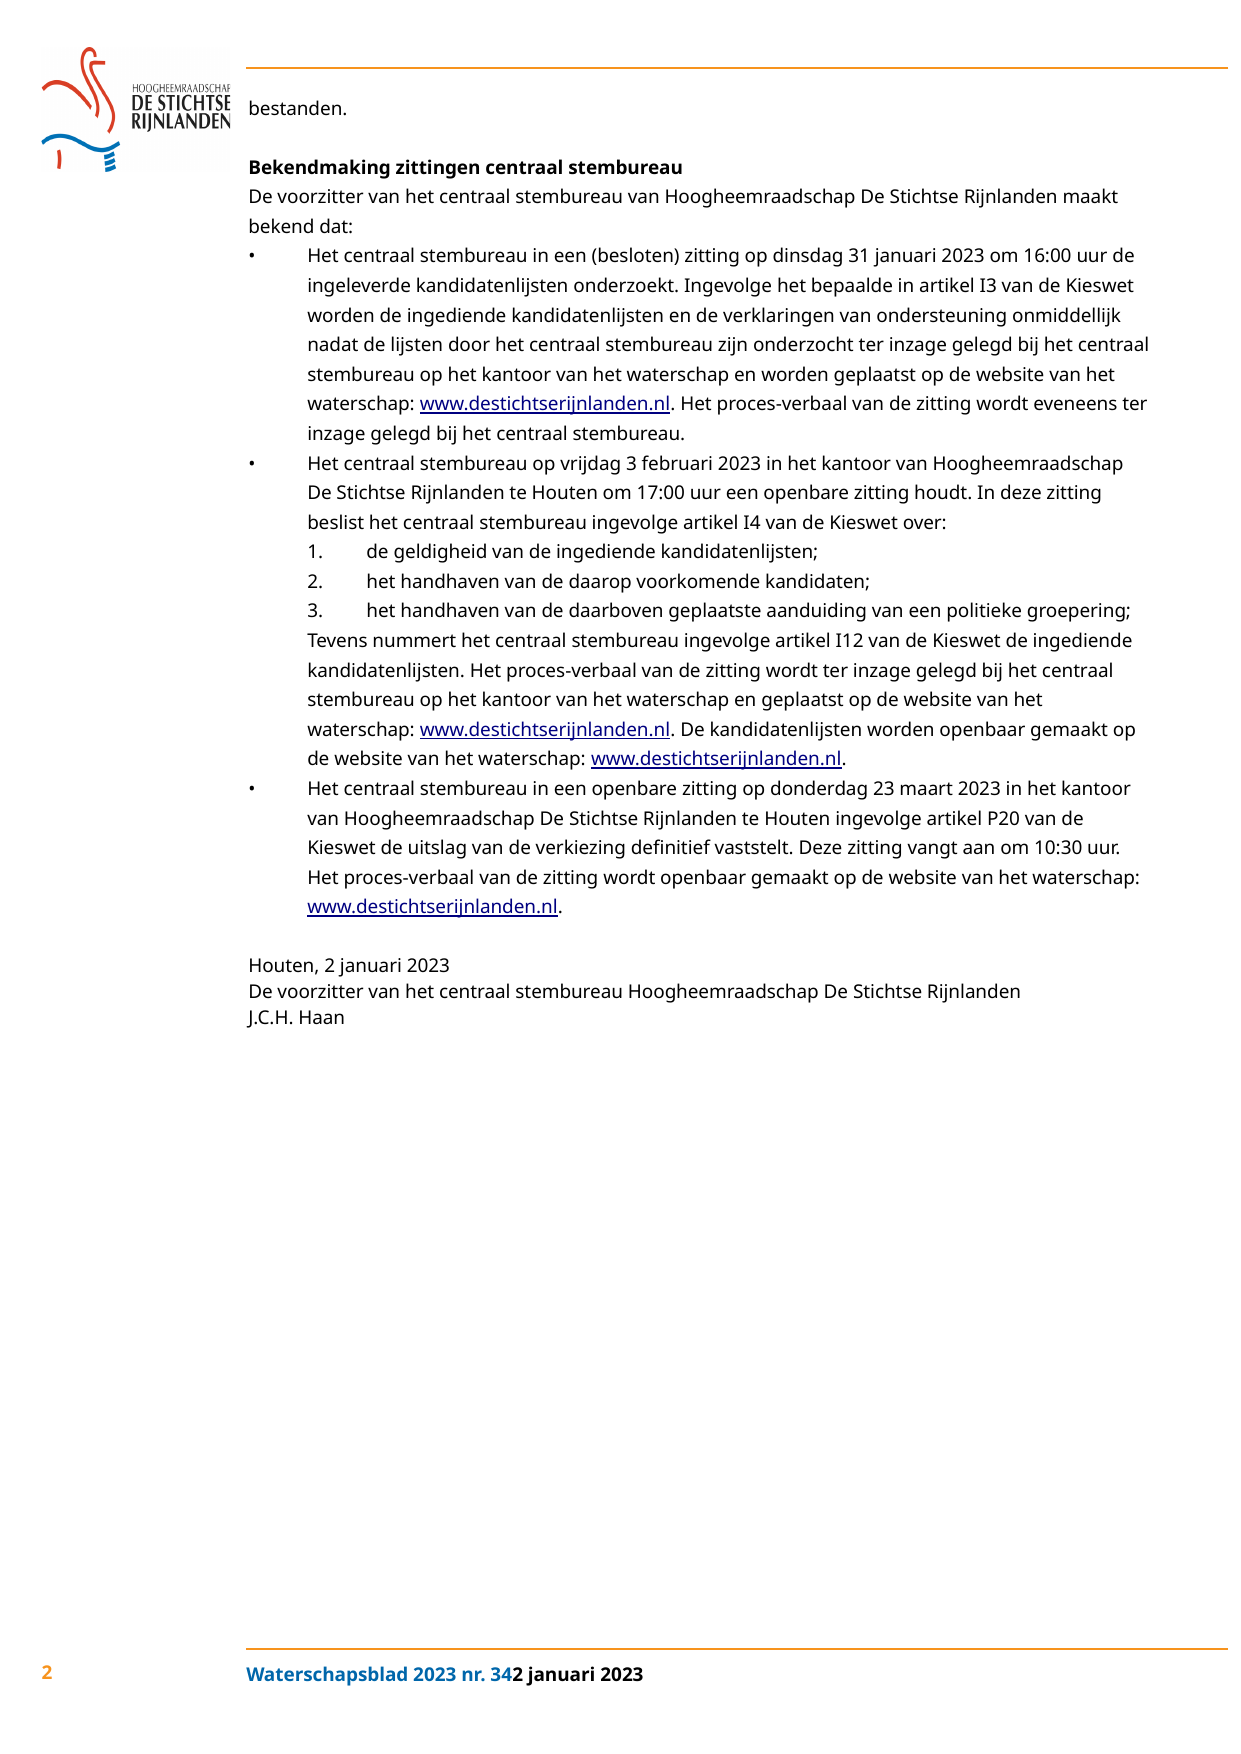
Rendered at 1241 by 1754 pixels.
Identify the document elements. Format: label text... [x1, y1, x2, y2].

text bestanden. [248, 95, 1152, 121]
text J.C.H. Haan [248, 1004, 1152, 1030]
list het handhaven van de daarboven geplaatste aanduiding van een politieke groepering; [307, 598, 1152, 623]
list de geldigheid van de ingediende kandidatenlijsten; [307, 538, 1152, 564]
text Houten, 2 januari 2023 [248, 953, 1152, 978]
list Tevens nummert het centraal stembureau ingevolge artikel I12 van de Kieswet de ingediende kandidatenlijsten. Het proces-verbaal van de zitting wordt ter inzage gelegd bij het centraal stembureau op het kantoor van het waterschap en geplaatst op de website van het waterschap: www.destichtserijnlanden.nl. De kandidatenlijsten worden openbaar gemaakt op de website van het waterschap: www.destichtserijnlanden.nl. [248, 627, 1152, 771]
list het handhaven van de daarop voorkomende kandidaten; [307, 568, 1152, 594]
text De voorzitter van het centraal stembureau Hoogheemraadschap De Stichtse Rijnlanden [248, 978, 1152, 1004]
text De voorzitter van het centraal stembureau van Hoogheemraadschap De Stichtse Rijnlanden maakt bekend dat: [248, 183, 1152, 239]
list Het centraal stembureau in een (besloten) zitting op dinsdag 31 januari 2023 om 16:00 uur de ingeleverde kandidatenlijsten onderzoekt. Ingevolge het bepaalde in artikel I3 van de Kieswet worden de ingediende kandidatenlijsten en de verklaringen van ondersteuning onmiddellijk nadat de lijsten door het centraal stembureau zijn onderzocht ter inzage gelegd bij het centraal stembureau op het kantoor van het waterschap en worden geplaatst op de website van het waterschap: www.destichtserijnlanden.nl. Het proces-verbaal van de zitting wordt eveneens ter inzage gelegd bij het centraal stembureau. [248, 243, 1152, 446]
picture [41, 47, 231, 172]
list Het centraal stembureau in een openbare zitting op donderdag 23 maart 2023 in het kantoor van Hoogheemraadschap De Stichtse Rijnlanden te Houten ingevolge artikel P20 van de Kieswet de uitslag van de verkiezing definitief vaststelt. Deze zitting vangt aan om 10:30 uur. Het proces-verbaal van de zitting wordt openbaar gemaakt op de website van het waterschap: www.destichtserijnlanden.nl. [248, 775, 1152, 919]
list Het centraal stembureau op vrijdag 3 februari 2023 in het kantoor van Hoogheemraadschap De Stichtse Rijnlanden te Houten om 17:00 uur een openbare zitting houdt. In deze zitting beslist het centraal stembureau ingevolge artikel I4 van de Kieswet over: [248, 450, 1152, 535]
text Bekendmaking zittingen centraal stembureau [248, 154, 1152, 180]
